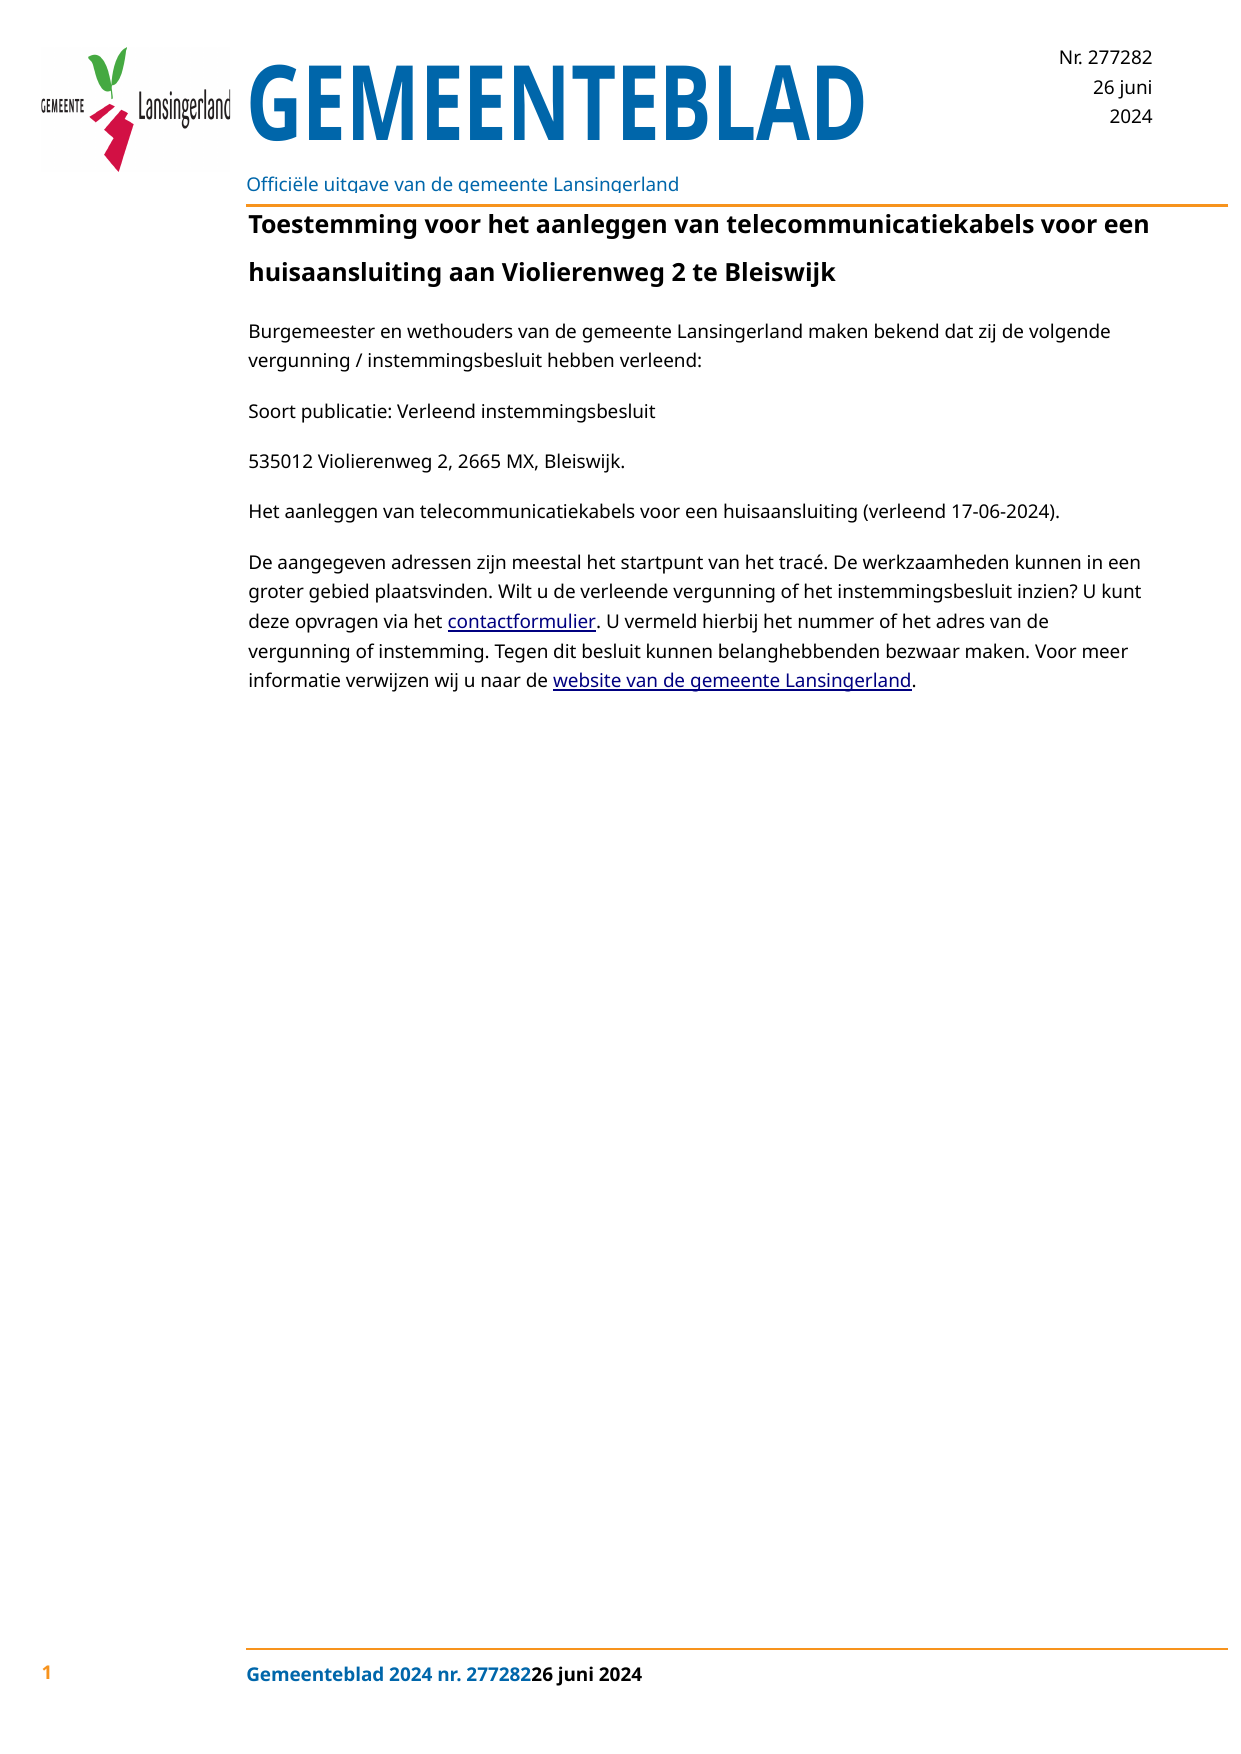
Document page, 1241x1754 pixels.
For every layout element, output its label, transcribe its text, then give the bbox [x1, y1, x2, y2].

text Soort publicatie: Verleend instemmingsbesluit [248, 398, 1152, 424]
text 535012 Violierenweg 2, 2665 MX, Bleiswijk. [248, 448, 1152, 474]
text Het aanleggen van telecommunicatiekabels voor een huisaansluiting (verleend 17-06-2024). [248, 499, 1152, 524]
text Toestemming voor het aanleggen van telecommunicatiekabels voor een huisaansluiting aan Violierenweg 2 te Bleiswijk [248, 207, 1152, 288]
text De aangegeven adressen zijn meestal het startpunt van het tracé. De werkzaamheden kunnen in een groter gebied plaatsvinden. Wilt u de verleende vergunning of het instemmingsbesluit inzien? U kunt deze opvragen via het contactformulier. U vermeld hierbij het nummer of het adres van de vergunning of instemming. Tegen dit besluit kunnen belanghebbenden bezwaar maken. Voor meer informatie verwijzen wij u naar de website van de gemeente Lansingerland. [248, 549, 1152, 693]
text Burgemeester en wethouders van de gemeente Lansingerland maken bekend dat zij de volgende vergunning / instemmingsbesluit hebben verleend: [248, 318, 1152, 373]
picture [41, 47, 231, 172]
